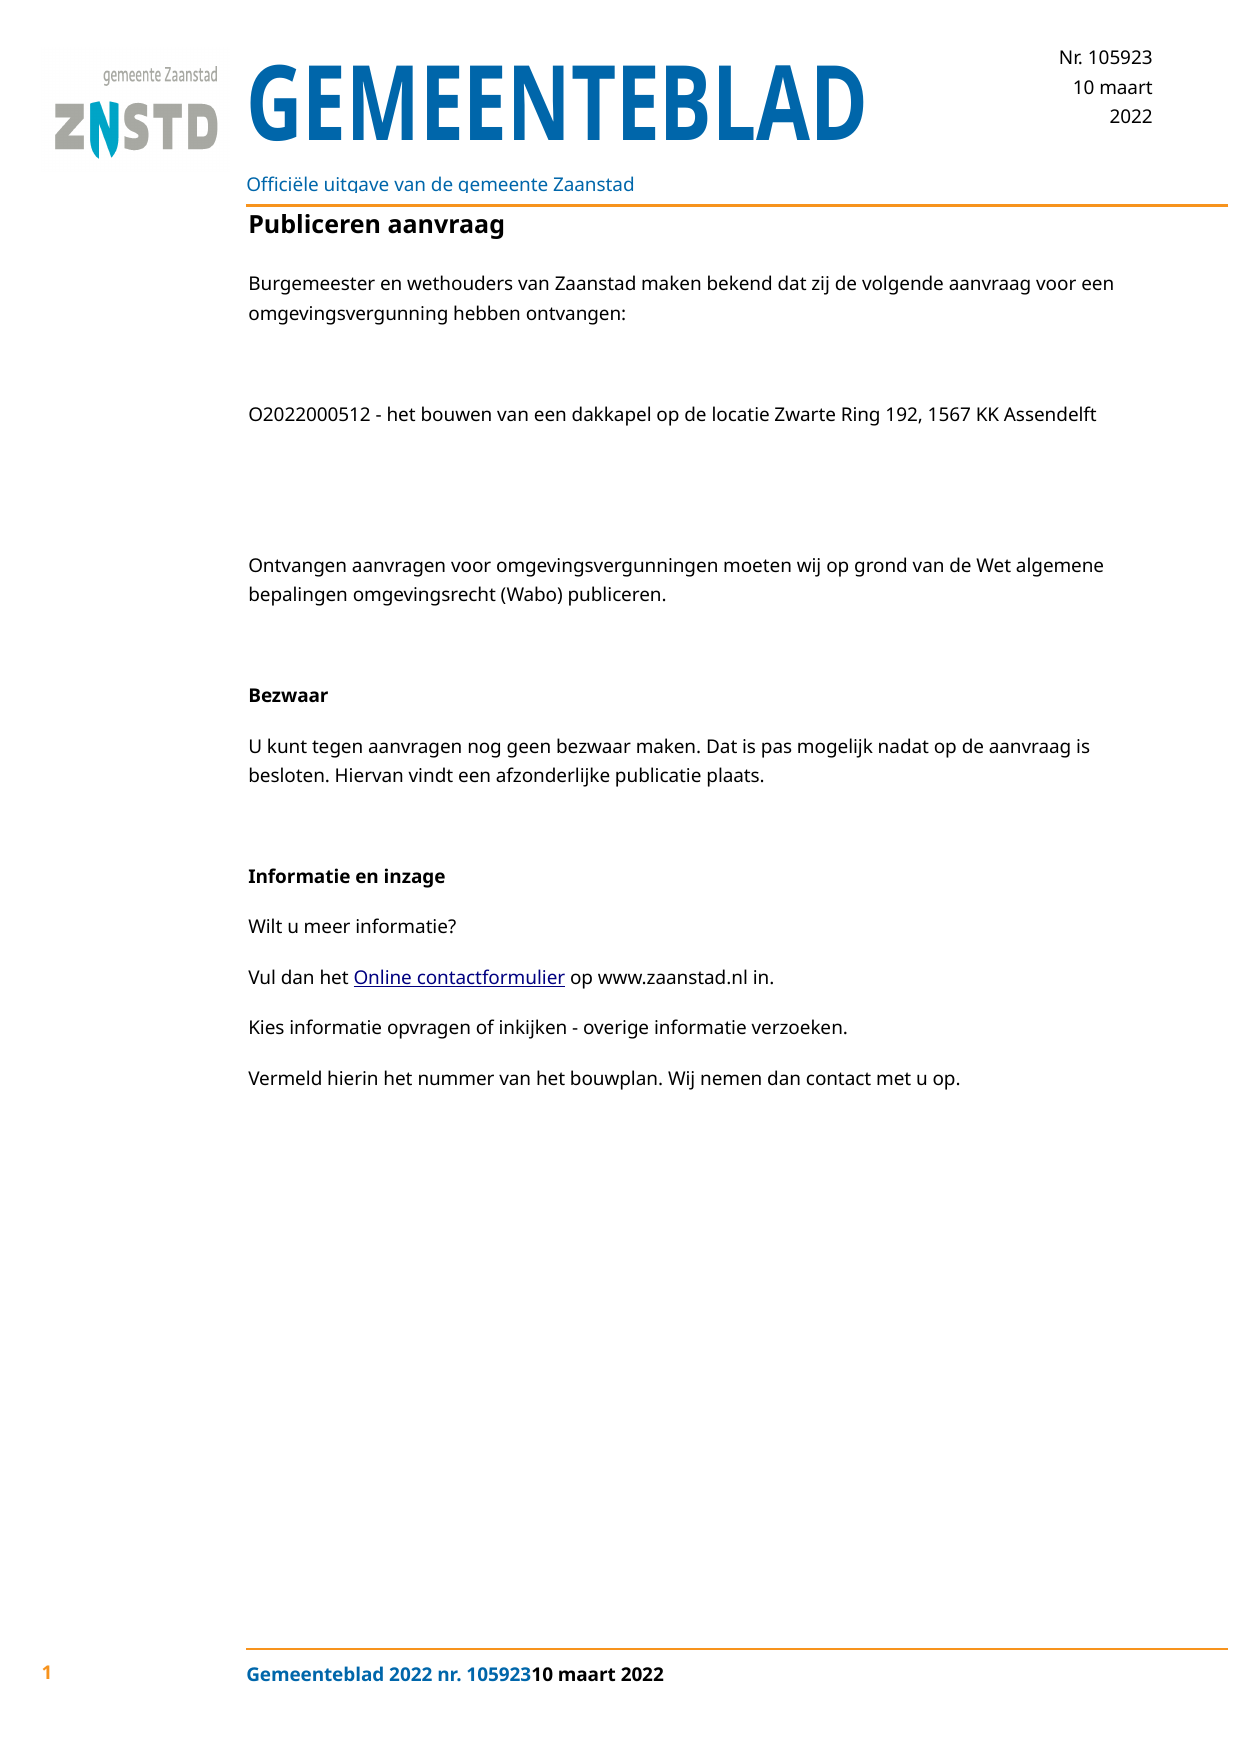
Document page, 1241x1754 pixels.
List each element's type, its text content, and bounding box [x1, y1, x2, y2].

text Vermeld hierin het nummer van het bouwplan. Wij nemen dan contact met u op. [248, 1065, 1152, 1091]
text Ontvangen aanvragen voor omgevingsvergunningen moeten wij op grond van de Wet algemene bepalingen omgevingsrecht (Wabo) publiceren. [248, 552, 1152, 607]
text Vul dan het Online contactformulier op www.zaanstad.nl in. [248, 964, 1152, 990]
text Publiceren aanvraag [248, 207, 1152, 241]
text U kunt tegen aanvragen nog geen bezwaar maken. Dat is pas mogelijk nadat op de aanvraag is besloten. Hiervan vindt een afzonderlijke publicatie plaats. [248, 733, 1152, 788]
text Burgemeester en wethouders van Zaanstad maken bekend dat zij de volgende aanvraag voor een omgevingsvergunning hebben ontvangen: [248, 270, 1152, 326]
text Wilt u meer informatie? [248, 914, 1152, 939]
text Informatie en inzage [248, 863, 1152, 889]
text O2022000512 - het bouwen van een dakkapel op de locatie Zwarte Ring 192, 1567 KK Assendelft [248, 401, 1152, 426]
picture [41, 47, 231, 172]
text Bezwaar [248, 682, 1152, 708]
text Kies informatie opvragen of inkijken - overige informatie verzoeken. [248, 1014, 1152, 1040]
